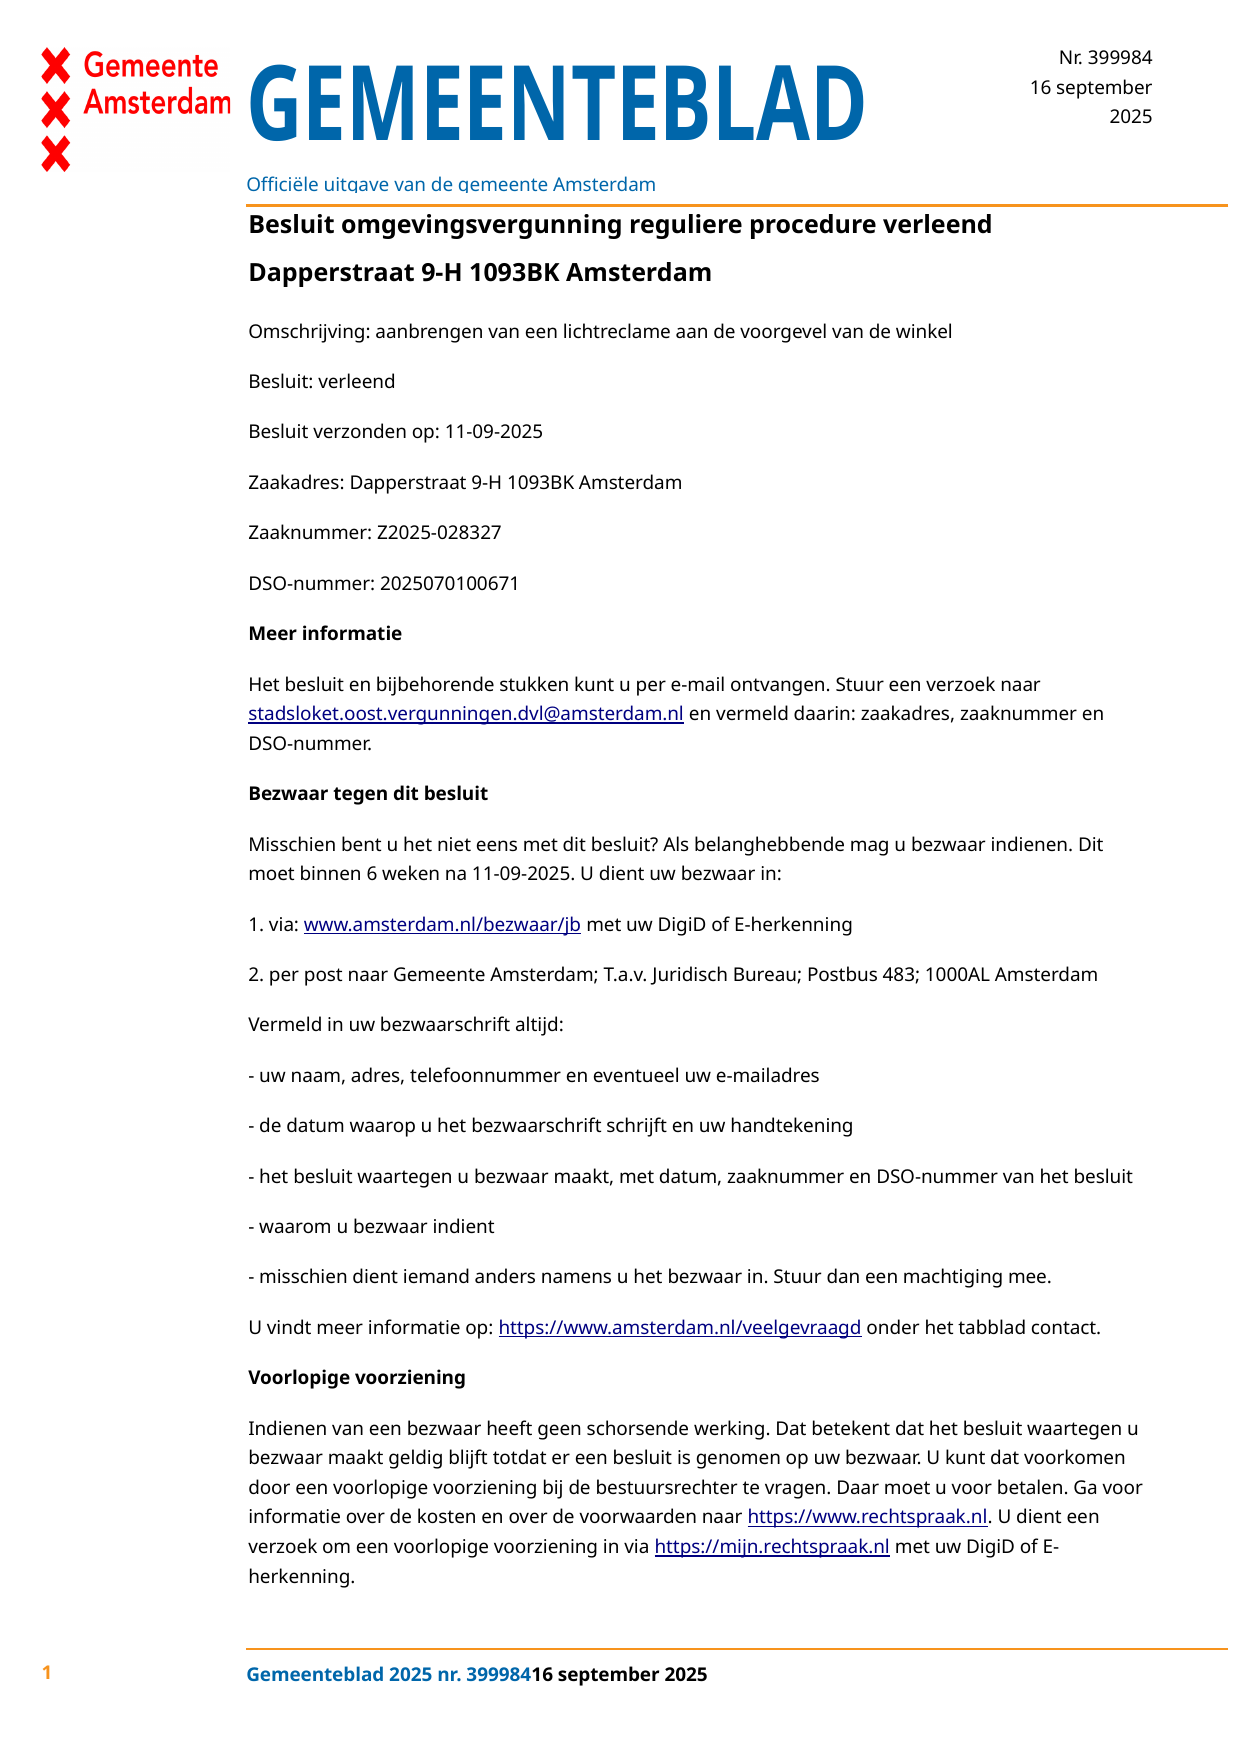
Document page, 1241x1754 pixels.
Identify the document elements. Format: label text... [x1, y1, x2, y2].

text Zaakadres: Dapperstraat 9-H 1093BK Amsterdam [248, 469, 1152, 495]
text Het besluit en bijbehorende stukken kunt u per e-mail ontvangen. Stuur een verzoek naar stadsloket.oost.vergunningen.dvl@amsterdam.nl en vermeld daarin: zaakadres, zaaknummer en DSO-nummer. [248, 671, 1152, 756]
text Zaaknummer: Z2025-028327 [248, 519, 1152, 545]
text - misschien dient iemand anders namens u het bezwaar in. Stuur dan een machtiging mee. [248, 1264, 1152, 1289]
text Meer informatie [248, 620, 1152, 646]
text Misschien bent u het niet eens met dit besluit? Als belanghebbende mag u bezwaar indienen. Dit moet binnen 6 weken na 11-09-2025. U dient uw bezwaar in: [248, 831, 1152, 886]
text Bezwaar tegen dit besluit [248, 780, 1152, 806]
text Omschrijving: aanbrengen van een lichtreclame aan de voorgevel van de winkel [248, 318, 1152, 344]
text DSO-nummer: 2025070100671 [248, 570, 1152, 596]
text 1. via: www.amsterdam.nl/bezwaar/jb met uw DigiD of E-herkenning [248, 911, 1152, 937]
text Voorlopige voorziening [248, 1364, 1152, 1390]
text Besluit verzonden op: 11-09-2025 [248, 419, 1152, 444]
text Indienen van een bezwaar heeft geen schorsende werking. Dat betekent dat het besluit waartegen u bezwaar maakt geldig blijft totdat er een besluit is genomen op uw bezwaar. U kunt dat voorkomen door een voorlopige voorziening bij de bestuursrechter te vragen. Daar moet u voor betalen. Ga voor informatie over de kosten en over de voorwaarden naar https://www.rechtspraak.nl. U dient een verzoek om een voorlopige voorziening in via https://mijn.rechtspraak.nl met uw DigiD of E-herkenning. [248, 1415, 1152, 1589]
text - uw naam, adres, telefoonnummer en eventueel uw e-mailadres [248, 1062, 1152, 1088]
text U vindt meer informatie op: https://www.amsterdam.nl/veelgevraagd onder het tabblad contact. [248, 1314, 1152, 1340]
text Besluit: verleend [248, 368, 1152, 394]
text 2. per post naar Gemeente Amsterdam; T.a.v. Juridisch Bureau; Postbus 483; 1000AL Amsterdam [248, 961, 1152, 987]
picture [41, 47, 231, 172]
text - het besluit waartegen u bezwaar maakt, met datum, zaaknummer en DSO-nummer van het besluit [248, 1163, 1152, 1189]
text - waarom u bezwaar indient [248, 1213, 1152, 1239]
text - de datum waarop u het bezwaarschrift schrijft en uw handtekening [248, 1112, 1152, 1138]
text Vermeld in uw bezwaarschrift altijd: [248, 1012, 1152, 1037]
text Besluit omgevingsvergunning reguliere procedure verleend Dapperstraat 9-H 1093BK Amsterdam [248, 207, 1152, 288]
